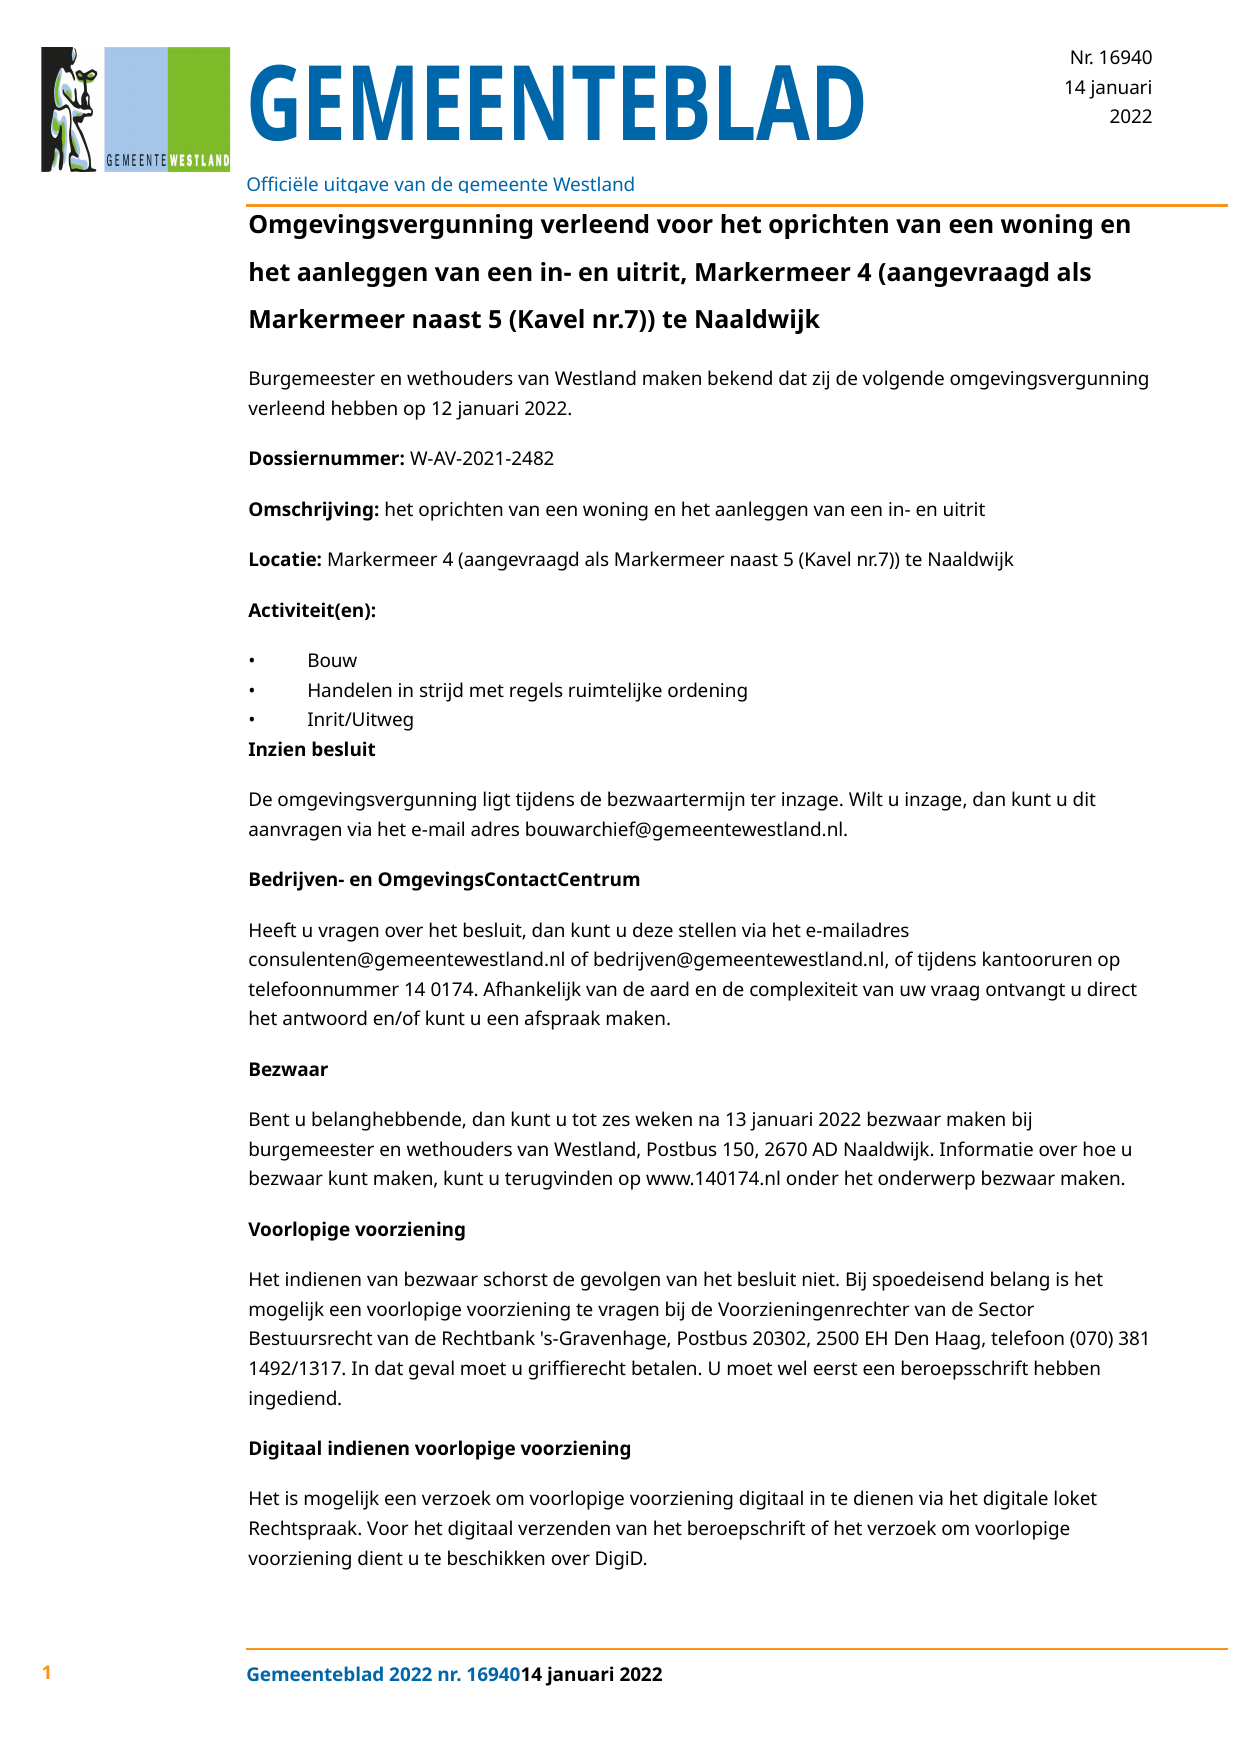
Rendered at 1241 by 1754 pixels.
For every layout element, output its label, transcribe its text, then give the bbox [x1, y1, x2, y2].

text Inzien besluit [248, 736, 1152, 762]
text Burgemeester en wethouders van Westland maken bekend dat zij de volgende omgevingsvergunning verleend hebben op 12 januari 2022. [248, 366, 1152, 421]
text Het is mogelijk een verzoek om voorlopige voorziening digitaal in te dienen via het digitale loket Rechtspraak. Voor het digitaal verzenden van het beroepschrift of het verzoek om voorlopige voorziening dient u te beschikken over DigiD. [248, 1486, 1152, 1570]
text Bedrijven- en OmgevingsContactCentrum [248, 866, 1152, 892]
list Handelen in strijd met regels ruimtelijke ordening [248, 677, 1152, 702]
text Voorlopige voorziening [248, 1216, 1152, 1242]
list Inrit/Uitweg [248, 706, 1152, 732]
text Locatie: Markermeer 4 (aangevraagd als Markermeer naast 5 (Kavel nr.7)) te Naaldwijk [248, 546, 1152, 572]
text Dossiernummer: W-AV-2021-2482 [248, 446, 1152, 471]
text Bezwaar [248, 1056, 1152, 1082]
picture [41, 47, 231, 172]
text De omgevingsvergunning ligt tijdens de bezwaartermijn ter inzage. Wilt u inzage, dan kunt u dit aanvragen via het e-mail adres bouwarchief@gemeentewestland.nl. [248, 786, 1152, 842]
text Digitaal indienen voorlopige voorziening [248, 1435, 1152, 1461]
text Heeft u vragen over het besluit, dan kunt u deze stellen via het e-mailadres consulenten@gemeentewestland.nl of bedrijven@gemeentewestland.nl, of tijdens kantooruren op telefoonnummer 14 0174. Afhankelijk van de aard en de complexiteit van uw vraag ontvangt u direct het antwoord en/of kunt u een afspraak maken. [248, 917, 1152, 1031]
text Omgevingsvergunning verleend voor het oprichten van een woning en het aanleggen van een in- en uitrit, Markermeer 4 (aangevraagd als Markermeer naast 5 (Kavel nr.7)) te Naaldwijk [248, 207, 1152, 336]
text Het indienen van bezwaar schorst de gevolgen van het besluit niet. Bij spoedeisend belang is het mogelijk een voorlopige voorziening te vragen bij de Voorzieningenrechter van de Sector Bestuursrecht van de Rechtbank 's-Gravenhage, Postbus 20302, 2500 EH Den Haag, telefoon (070) 381 1492/1317. In dat geval moet u griffierecht betalen. U moet wel eerst een beroepsschrift hebben ingediend. [248, 1266, 1152, 1410]
text Activiteit(en): [248, 597, 1152, 622]
text Bent u belanghebbende, dan kunt u tot zes weken na 13 januari 2022 bezwaar maken bij burgemeester en wethouders van Westland, Postbus 150, 2670 AD Naaldwijk. Informatie over hoe u bezwaar kunt maken, kunt u terugvinden op www.140174.nl onder het onderwerp bezwaar maken. [248, 1106, 1152, 1191]
list Bouw [248, 647, 1152, 673]
text Omschrijving: het oprichten van een woning en het aanleggen van een in- en uitrit [248, 496, 1152, 522]
